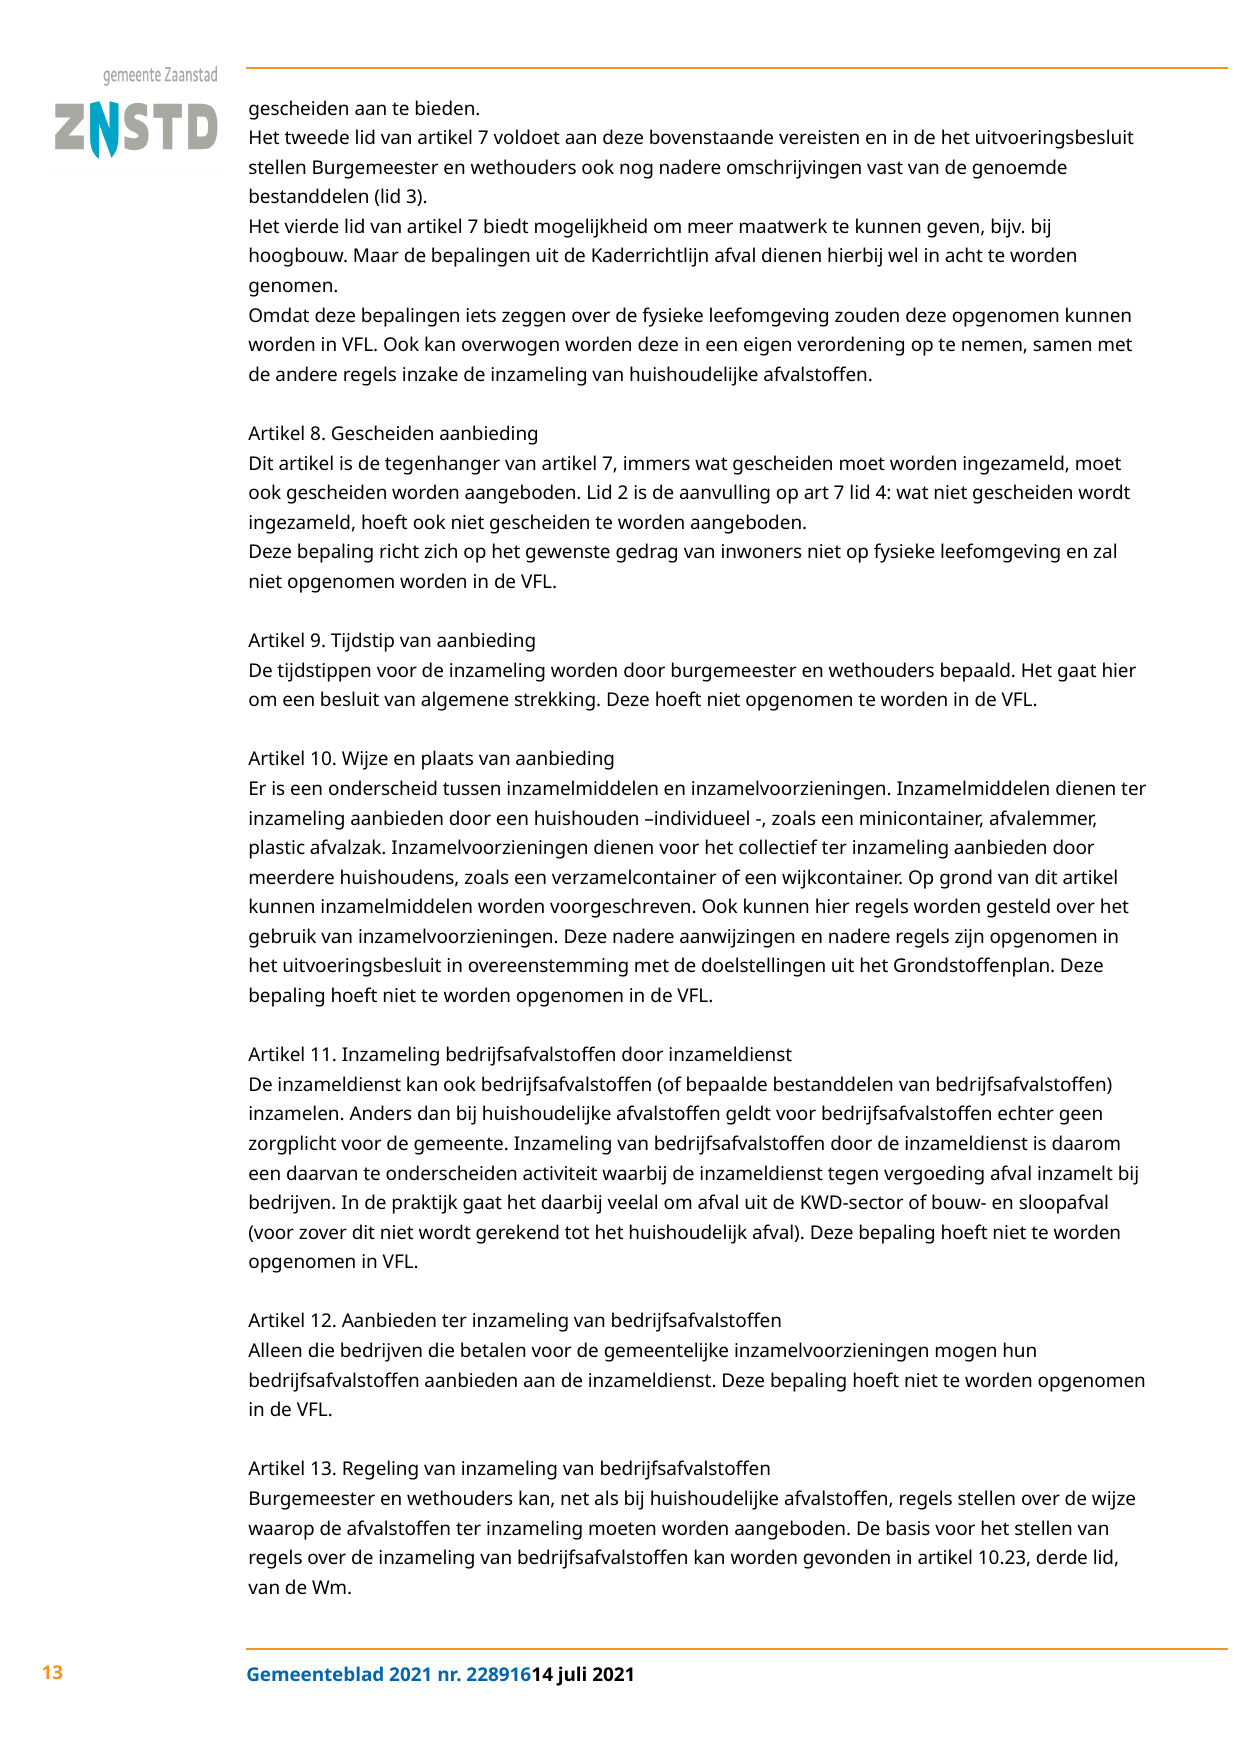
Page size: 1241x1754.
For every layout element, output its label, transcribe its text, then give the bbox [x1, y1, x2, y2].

text Artikel 10. Wijze en plaats van aanbieding [248, 746, 1152, 771]
text gescheiden aan te bieden. [248, 95, 1152, 121]
text De tijdstippen voor de inzameling worden door burgemeester en wethouders bepaald. Het gaat hier om een besluit van algemene strekking. Deze hoeft niet opgenomen te worden in de VFL. [248, 657, 1152, 712]
text Burgemeester en wethouders kan, net als bij huishoudelijke afvalstoffen, regels stellen over de wijze waarop de afvalstoffen ter inzameling moeten worden aangeboden. De basis voor het stellen van regels over de inzameling van bedrijfsafvalstoffen kan worden gevonden in artikel 10.23, derde lid, van de Wm. [248, 1485, 1152, 1600]
text Er is een onderscheid tussen inzamelmiddelen en inzamelvoorzieningen. Inzamelmiddelen dienen ter inzameling aanbieden door een huishouden –individueel -, zoals een minicontainer, afvalemmer, plastic afvalzak. Inzamelvoorzieningen dienen voor het collectief ter inzameling aanbieden door meerdere huishoudens, zoals een verzamelcontainer of een wijkcontainer. Op grond van dit artikel kunnen inzamelmiddelen worden voorgeschreven. Ook kunnen hier regels worden gesteld over het gebruik van inzamelvoorzieningen. Deze nadere aanwijzingen en nadere regels zijn opgenomen in het uitvoeringsbesluit in overeenstemming met de doelstellingen uit het Grondstoffenplan. Deze bepaling hoeft niet te worden opgenomen in de VFL. [248, 775, 1152, 1008]
text Dit artikel is de tegenhanger van artikel 7, immers wat gescheiden moet worden ingezameld, moet ook gescheiden worden aangeboden. Lid 2 is de aanvulling op art 7 lid 4: wat niet gescheiden wordt ingezameld, hoeft ook niet gescheiden te worden aangeboden. [248, 450, 1152, 535]
picture [41, 47, 231, 172]
text Omdat deze bepalingen iets zeggen over de fysieke leefomgeving zouden deze opgenomen kunnen worden in VFL. Ook kan overwogen worden deze in een eigen verordening op te nemen, samen met de andere regels inzake de inzameling van huishoudelijke afvalstoffen. [248, 302, 1152, 387]
text Deze bepaling richt zich op het gewenste gedrag van inwoners niet op fysieke leefomgeving en zal niet opgenomen worden in de VFL. [248, 538, 1152, 594]
text Artikel 11. Inzameling bedrijfsafvalstoffen door inzameldienst [248, 1041, 1152, 1067]
text Artikel 13. Regeling van inzameling van bedrijfsafvalstoffen [248, 1456, 1152, 1481]
text Artikel 12. Aanbieden ter inzameling van bedrijfsafvalstoffen [248, 1308, 1152, 1333]
text Alleen die bedrijven die betalen voor de gemeentelijke inzamelvoorzieningen mogen hun bedrijfsafvalstoffen aanbieden aan de inzameldienst. Deze bepaling hoeft niet te worden opgenomen in de VFL. [248, 1337, 1152, 1422]
text Het vierde lid van artikel 7 biedt mogelijkheid om meer maatwerk te kunnen geven, bijv. bij hoogbouw. Maar de bepalingen uit de Kaderrichtlijn afval dienen hierbij wel in acht te worden genomen. [248, 213, 1152, 298]
text Artikel 9. Tijdstip van aanbieding [248, 627, 1152, 653]
text De inzameldienst kan ook bedrijfsafvalstoffen (of bepaalde bestanddelen van bedrijfsafvalstoffen) inzamelen. Anders dan bij huishoudelijke afvalstoffen geldt voor bedrijfsafvalstoffen echter geen zorgplicht voor de gemeente. Inzameling van bedrijfsafvalstoffen door de inzameldienst is daarom een daarvan te onderscheiden activiteit waarbij de inzameldienst tegen vergoeding afval inzamelt bij bedrijven. In de praktijk gaat het daarbij veelal om afval uit de KWD-sector of bouw- en sloopafval (voor zover dit niet wordt gerekend tot het huishoudelijk afval). Deze bepaling hoeft niet te worden opgenomen in VFL. [248, 1071, 1152, 1274]
text Het tweede lid van artikel 7 voldoet aan deze bovenstaande vereisten en in de het uitvoeringsbesluit stellen Burgemeester en wethouders ook nog nadere omschrijvingen vast van de genoemde bestanddelen (lid 3). [248, 124, 1152, 209]
text Artikel 8. Gescheiden aanbieding [248, 420, 1152, 446]
